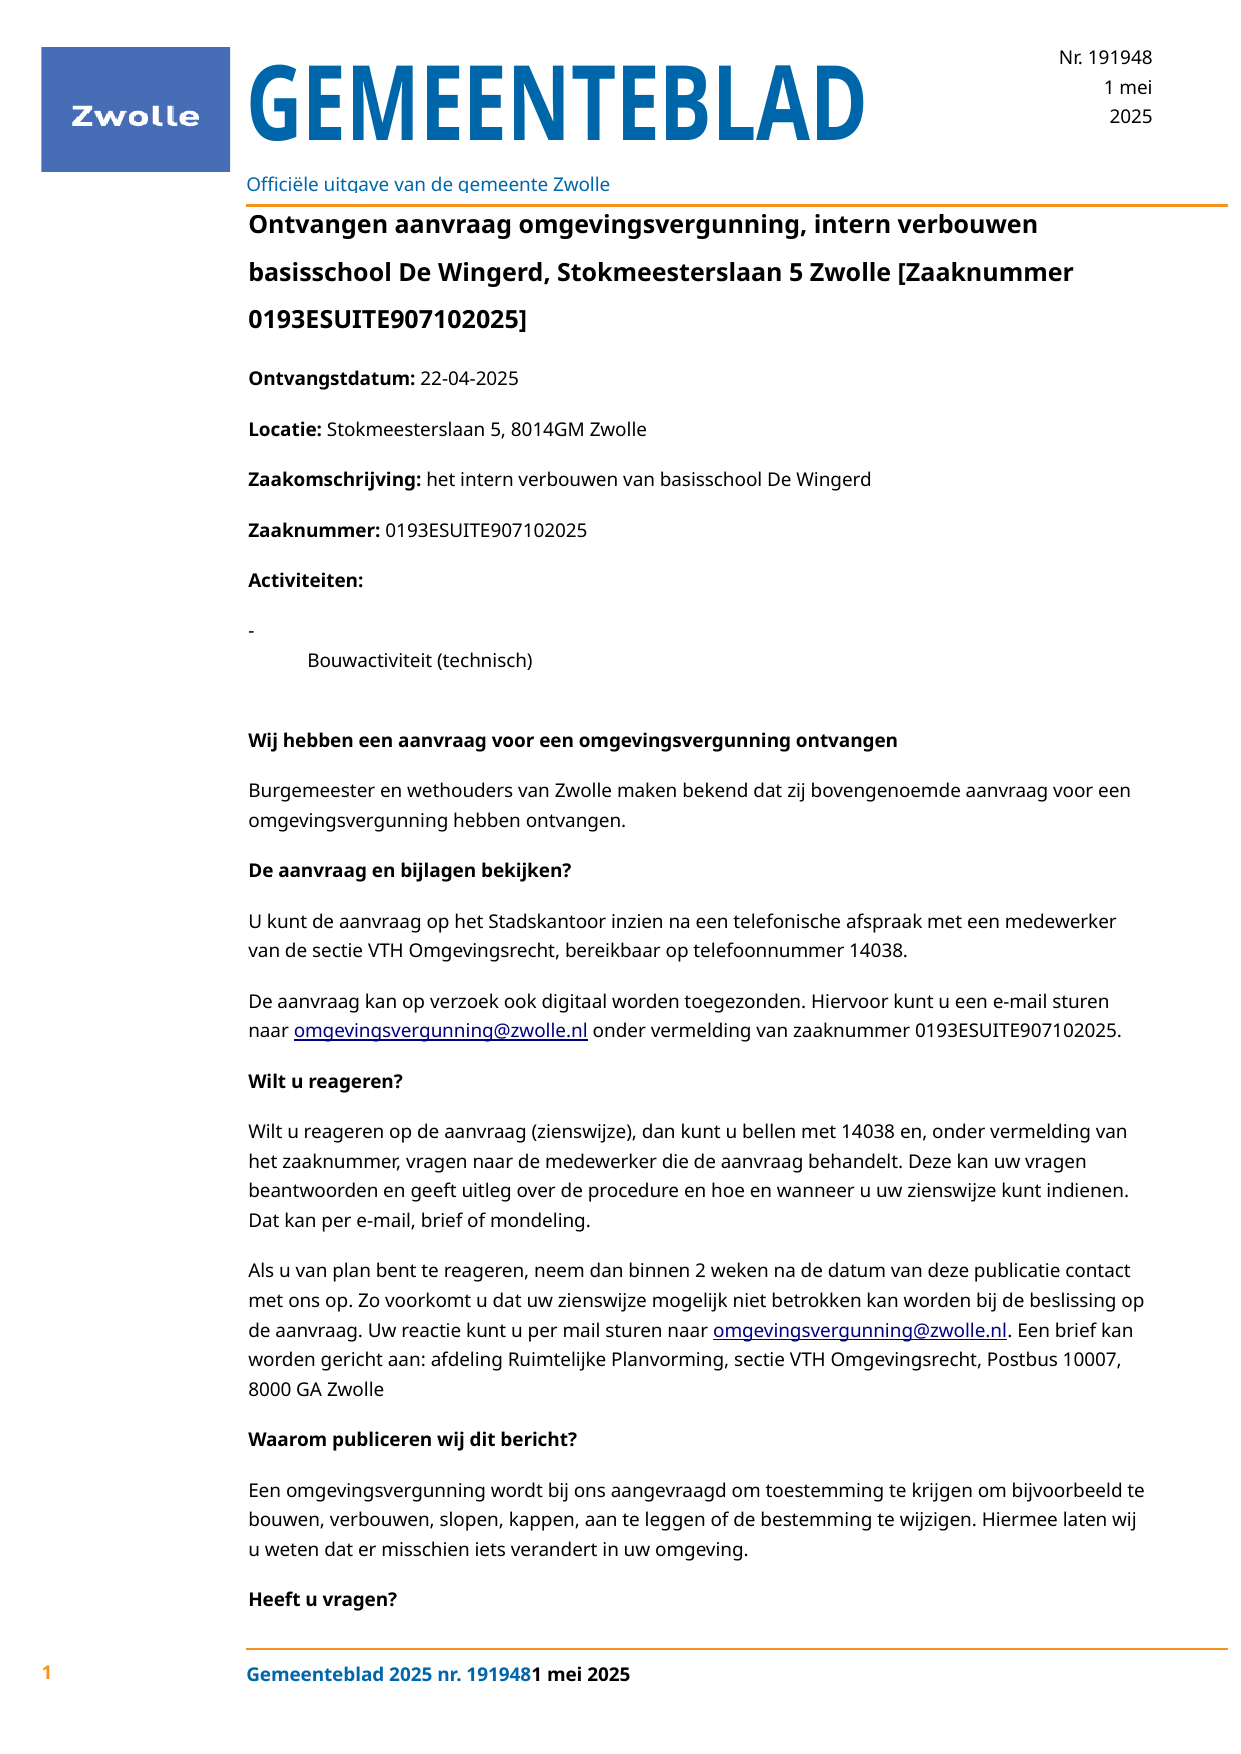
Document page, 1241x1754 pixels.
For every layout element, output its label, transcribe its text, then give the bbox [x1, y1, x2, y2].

text Burgemeester en wethouders van Zwolle maken bekend dat zij bovengenoemde aanvraag voor een omgevingsvergunning hebben ontvangen. [248, 778, 1152, 833]
text Zaaknummer: 0193ESUITE907102025 [248, 517, 1152, 542]
list Bouwactiviteit (technisch) [248, 647, 1152, 673]
text Wij hebben een aanvraag voor een omgevingsvergunning ontvangen [248, 727, 1152, 753]
text Als u van plan bent te reageren, neem dan binnen 2 weken na de datum van deze publicatie contact met ons op. Zo voorkomt u dat uw zienswijze mogelijk niet betrokken kan worden bij de beslissing op de aanvraag. Uw reactie kunt u per mail sturen naar omgevingsvergunning@zwolle.nl. Een brief kan worden gericht aan: afdeling Ruimtelijke Planvorming, sectie VTH Omgevingsrecht, Postbus 10007, 8000 GA Zwolle [248, 1258, 1152, 1402]
text De aanvraag en bijlagen bekijken? [248, 858, 1152, 883]
picture [41, 47, 231, 172]
text Activiteiten: [248, 567, 1152, 593]
text Ontvangen aanvraag omgevingsvergunning, intern verbouwen basisschool De Wingerd, Stokmeesterslaan 5 Zwolle [Zaaknummer 0193ESUITE907102025] [248, 207, 1152, 336]
text Waarom publiceren wij dit bericht? [248, 1426, 1152, 1452]
text Ontvangstdatum: 22-04-2025 [248, 366, 1152, 391]
text Wilt u reageren op de aanvraag (zienswijze), dan kunt u bellen met 14038 en, onder vermelding van het zaaknummer, vragen naar de medewerker die de aanvraag behandelt. Deze kan uw vragen beantwoorden en geeft uitleg over de procedure en hoe en wanneer u uw zienswijze kunt indienen. Dat kan per e-mail, brief of mondeling. [248, 1118, 1152, 1233]
text Heeft u vragen? [248, 1586, 1152, 1612]
text Een omgevingsvergunning wordt bij ons aangevraagd om toestemming te krijgen om bijvoorbeeld te bouwen, verbouwen, slopen, kappen, aan te leggen of de bestemming te wijzigen. Hiermee laten wij u weten dat er misschien iets verandert in uw omgeving. [248, 1477, 1152, 1562]
text Wilt u reageren? [248, 1068, 1152, 1094]
text Locatie: Stokmeesterslaan 5, 8014GM Zwolle [248, 416, 1152, 442]
text U kunt de aanvraag op het Stadskantoor inzien na een telefonische afspraak met een medewerker van de sectie VTH Omgevingsrecht, bereikbaar op telefoonnummer 14038. [248, 908, 1152, 963]
text De aanvraag kan op verzoek ook digitaal worden toegezonden. Hiervoor kunt u een e-mail sturen naar omgevingsvergunning@zwolle.nl onder vermelding van zaaknummer 0193ESUITE907102025. [248, 988, 1152, 1043]
text Zaakomschrijving: het intern verbouwen van basisschool De Wingerd [248, 466, 1152, 492]
